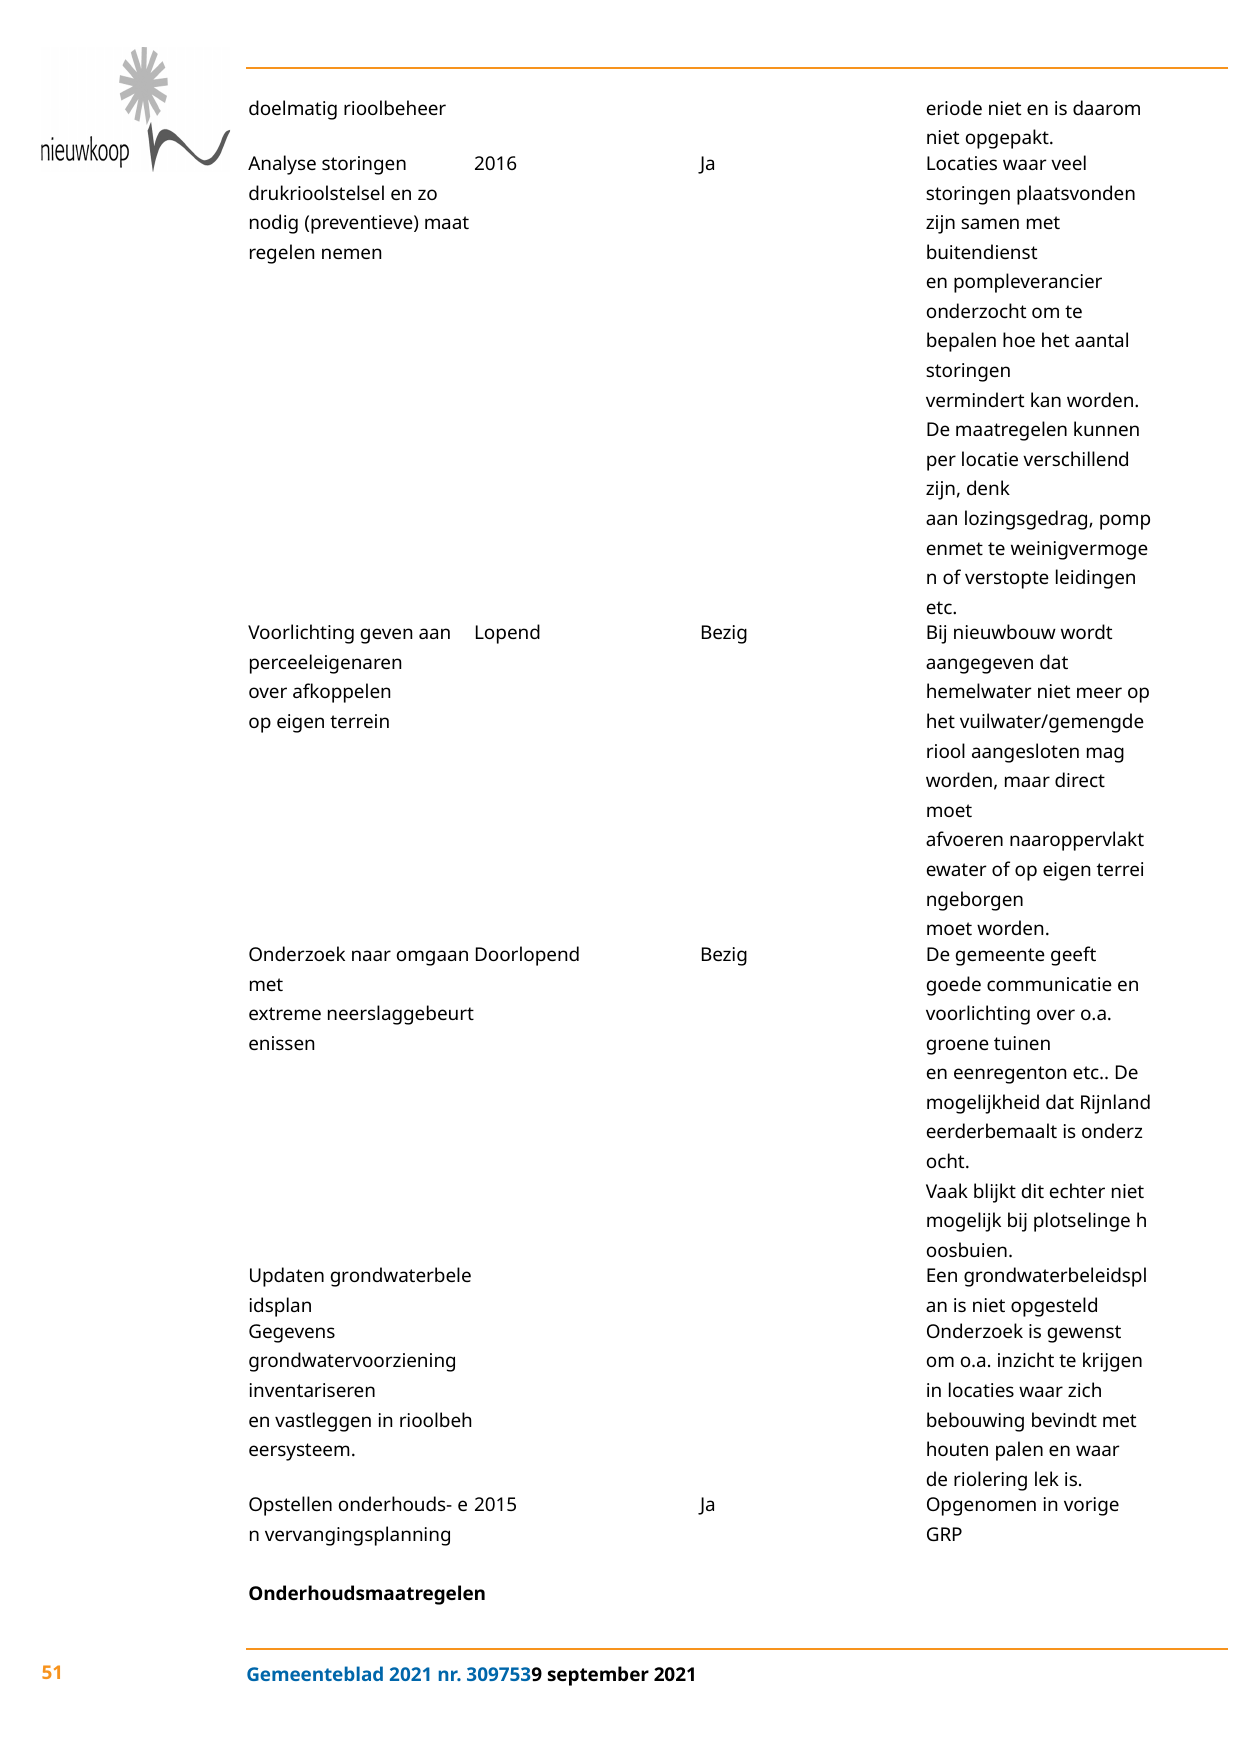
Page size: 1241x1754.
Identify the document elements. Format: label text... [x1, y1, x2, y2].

table_cell Bezig [700, 941, 926, 1263]
table_cell Bij nieuwbouw wordt aangegeven dat hemelwater niet meer op het vuilwater/gemengde riool aangesloten mag worden, maar direct moet afvoeren naaroppervlaktewater of op eigen terreingeborgen moet worden. [926, 620, 1152, 941]
table_cell [700, 1318, 926, 1492]
table_cell Een grondwaterbeleidsplan is niet opgesteld [926, 1263, 1152, 1318]
table_cell 2015 [474, 1492, 700, 1547]
table_cell eriode niet en is daarom niet opgepakt. [926, 95, 1152, 150]
table_cell Doorlopend [474, 941, 700, 1263]
table_cell [474, 1318, 700, 1492]
table_cell Bezig [700, 620, 926, 941]
table_cell De gemeente geeft goede communicatie en voorlichting over o.a. groene tuinen en eenregenton etc.. De mogelijkheid dat Rijnland eerderbemaalt is onderzocht. Vaak blijkt dit echter nietmogelijk bij plotselinge hoosbuien. [926, 941, 1152, 1263]
table_cell Opstellen onderhouds- en vervangingsplanning [248, 1492, 474, 1547]
picture [41, 47, 231, 172]
table_cell Ja [700, 150, 926, 619]
table_cell Analyse storingen drukrioolstelsel en zo nodig (preventieve) maatregelen nemen [248, 150, 474, 619]
table_cell Lopend [474, 620, 700, 941]
table_cell Voorlichting geven aan perceeleigenaren over afkoppelen op eigen terrein [248, 620, 474, 941]
table_cell Ja [700, 1492, 926, 1547]
table_cell Updaten grondwaterbeleidsplan [248, 1263, 474, 1318]
table_cell [700, 95, 926, 150]
table_cell 2016 [474, 150, 700, 619]
text Onderhoudsmaatregelen [248, 1580, 1152, 1606]
table_cell doelmatig rioolbeheer [248, 95, 474, 150]
table_cell Locaties waar veel storingen plaatsvonden zijn samen met buitendienst en pompleverancier onderzocht om te bepalen hoe het aantal storingen vermindert kan worden. De maatregelen kunnen per locatie verschillend zijn, denk aan lozingsgedrag, pompenmet te weinigvermogen of verstopte leidingen etc. [926, 150, 1152, 619]
table_cell [700, 1263, 926, 1318]
table_cell Opgenomen in vorige GRP [926, 1492, 1152, 1547]
table_cell Onderzoek is gewenst om o.a. inzicht te krijgen in locaties waar zich bebouwing bevindt met houten palen en waar de riolering lek is. [926, 1318, 1152, 1492]
table_cell [474, 95, 700, 150]
table_cell [474, 1263, 700, 1318]
table_cell Onderzoek naar omgaan met extreme neerslaggebeurtenissen [248, 941, 474, 1263]
table_cell Gegevens grondwatervoorziening inventariseren en vastleggen in rioolbeheersysteem. [248, 1318, 474, 1492]
